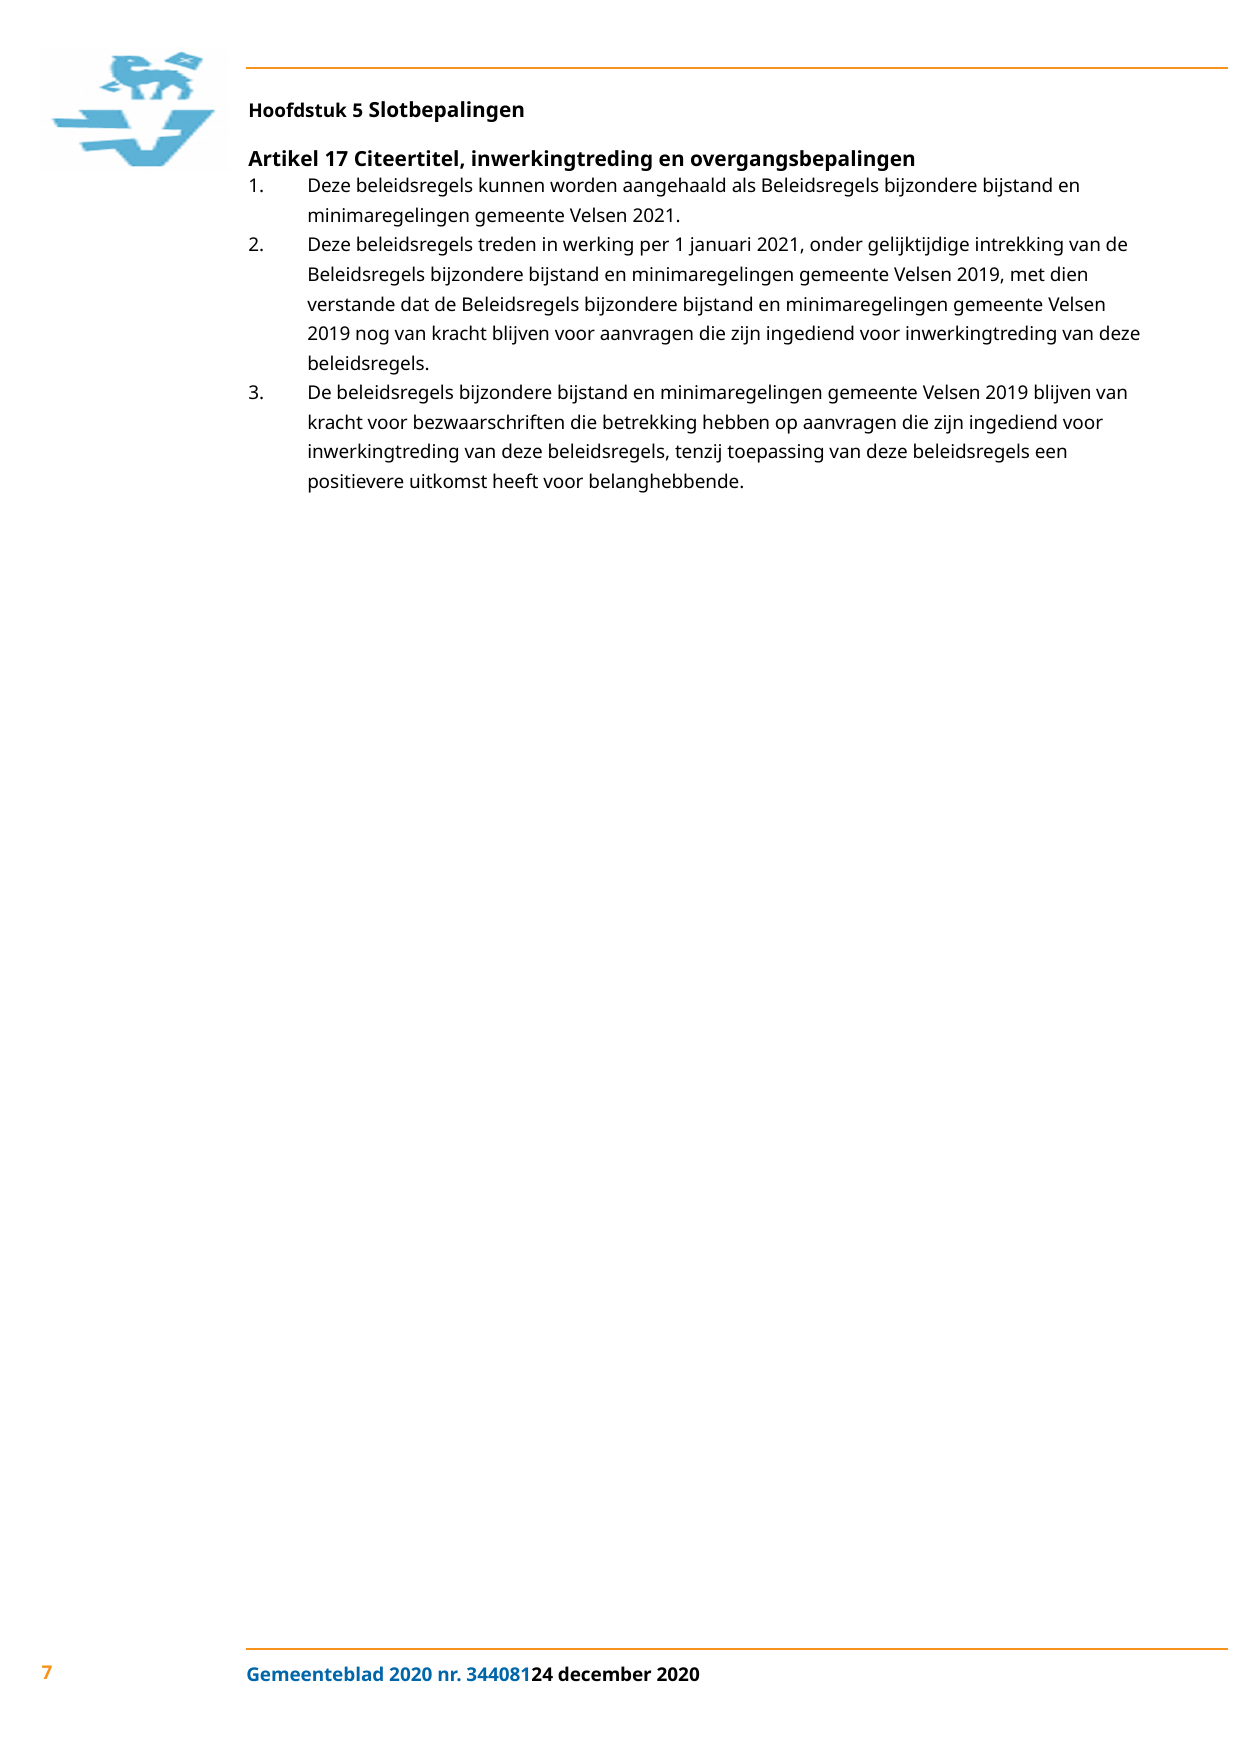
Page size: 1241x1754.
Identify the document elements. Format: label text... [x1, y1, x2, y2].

list Deze beleidsregels kunnen worden aangehaald als Beleidsregels bijzondere bijstand en minimaregelingen gemeente Velsen 2021. [248, 172, 1152, 228]
text Hoofdstuk 5 Slotbepalingen [248, 95, 1152, 123]
list Deze beleidsregels treden in werking per 1 januari 2021, onder gelijktijdige intrekking van de Beleidsregels bijzondere bijstand en minimaregelingen gemeente Velsen 2019, met dien verstande dat de Beleidsregels bijzondere bijstand en minimaregelingen gemeente Velsen 2019 nog van kracht blijven voor aanvragen die zijn ingediend voor inwerkingtreding van deze beleidsregels. [248, 232, 1152, 376]
list De beleidsregels bijzondere bijstand en minimaregelingen gemeente Velsen 2019 blijven van kracht voor bezwaarschriften die betrekking hebben op aanvragen die zijn ingediend voor inwerkingtreding van deze beleidsregels, tenzij toepassing van deze beleidsregels een positievere uitkomst heeft voor belanghebbende. [248, 379, 1152, 494]
picture [41, 47, 231, 172]
text Artikel 17 Citeertitel, inwerkingtreding en overgangsbepalingen [248, 144, 1152, 172]
